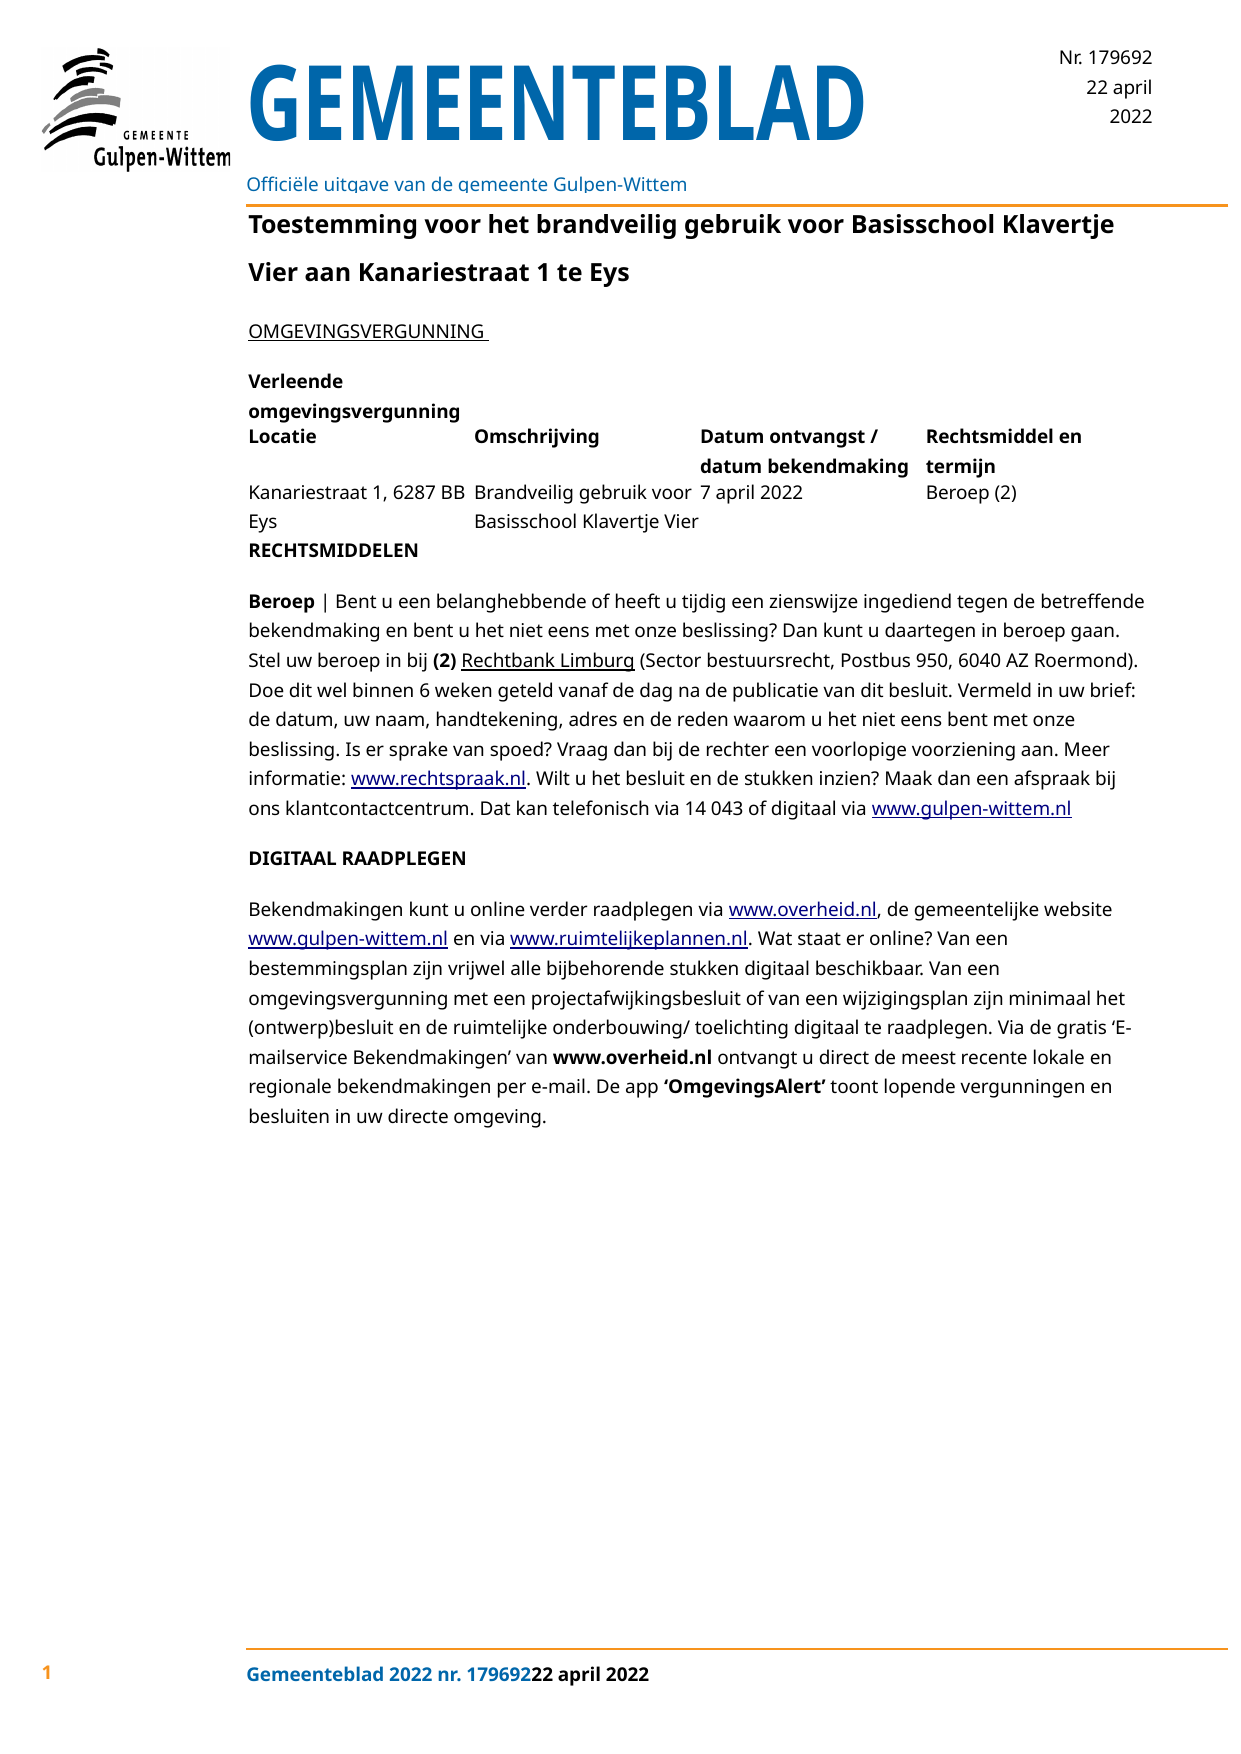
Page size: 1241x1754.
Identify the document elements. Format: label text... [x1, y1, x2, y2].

table_cell Beroep (2) [926, 479, 1152, 534]
picture [41, 47, 231, 172]
table_cell Rechtsmiddel en termijn [926, 424, 1152, 479]
text Bekendmakingen kunt u online verder raadplegen via www.overheid.nl, de gemeentelijke website www.gulpen-wittem.nl en via www.ruimtelijkeplannen.nl. Wat staat er online? Van een bestemmingsplan zijn vrijwel alle bijbehorende stukken digitaal beschikbaar. Van een omgevingsvergunning met een projectafwijkingsbesluit of van een wijzigingsplan zijn minimaal het (ontwerp)besluit en de ruimtelijke onderbouwing/ toelichting digitaal te raadplegen. Via de gratis ‘E-mailservice Bekendmakingen’ van www.overheid.nl ontvangt u direct de meest recente lokale en regionale bekendmakingen per e-mail. De app ‘OmgevingsAlert’ toont lopende vergunningen en besluiten in uw directe omgeving. [248, 896, 1152, 1129]
text Toestemming voor het brandveilig gebruik voor Basisschool Klavertje Vier aan Kanariestraat 1 te Eys [248, 207, 1152, 288]
text OMGEVINGSVERGUNNING [248, 318, 1152, 344]
table_header [700, 369, 926, 424]
table_header Verleende omgevingsvergunning [248, 369, 474, 424]
table_cell Omschrijving [474, 424, 700, 479]
text DIGITAAL RAADPLEGEN [248, 846, 1152, 871]
table_header [474, 369, 700, 424]
table_cell Brandveilig gebruik voor Basisschool Klavertje Vier [474, 479, 700, 534]
table_cell Locatie [248, 424, 474, 479]
table_cell Kanariestraat 1, 6287 BB Eys [248, 479, 474, 534]
table_header [926, 369, 1152, 424]
table_cell Datum ontvangst / datum bekendmaking [700, 424, 926, 479]
table_cell 7 april 2022 [700, 479, 926, 534]
text Beroep | Bent u een belanghebbende of heeft u tijdig een zienswijze ingediend tegen de betreffende bekendmaking en bent u het niet eens met onze beslissing? Dan kunt u daartegen in beroep gaan. Stel uw beroep in bij (2) Rechtbank Limburg (Sector bestuursrecht, Postbus 950, 6040 AZ Roermond). Doe dit wel binnen 6 weken geteld vanaf de dag na de publicatie van dit besluit. Vermeld in uw brief: de datum, uw naam, handtekening, adres en de reden waarom u het niet eens bent met onze beslissing. Is er sprake van spoed? Vraag dan bij de rechter een voorlopige voorziening aan. Meer informatie: www.rechtspraak.nl. Wilt u het besluit en de stukken inzien? Maak dan een afspraak bij ons klantcontactcentrum. Dat kan telefonisch via 14 043 of digitaal via www.gulpen-wittem.nl [248, 588, 1152, 821]
text RECHTSMIDDELEN [248, 538, 1152, 563]
